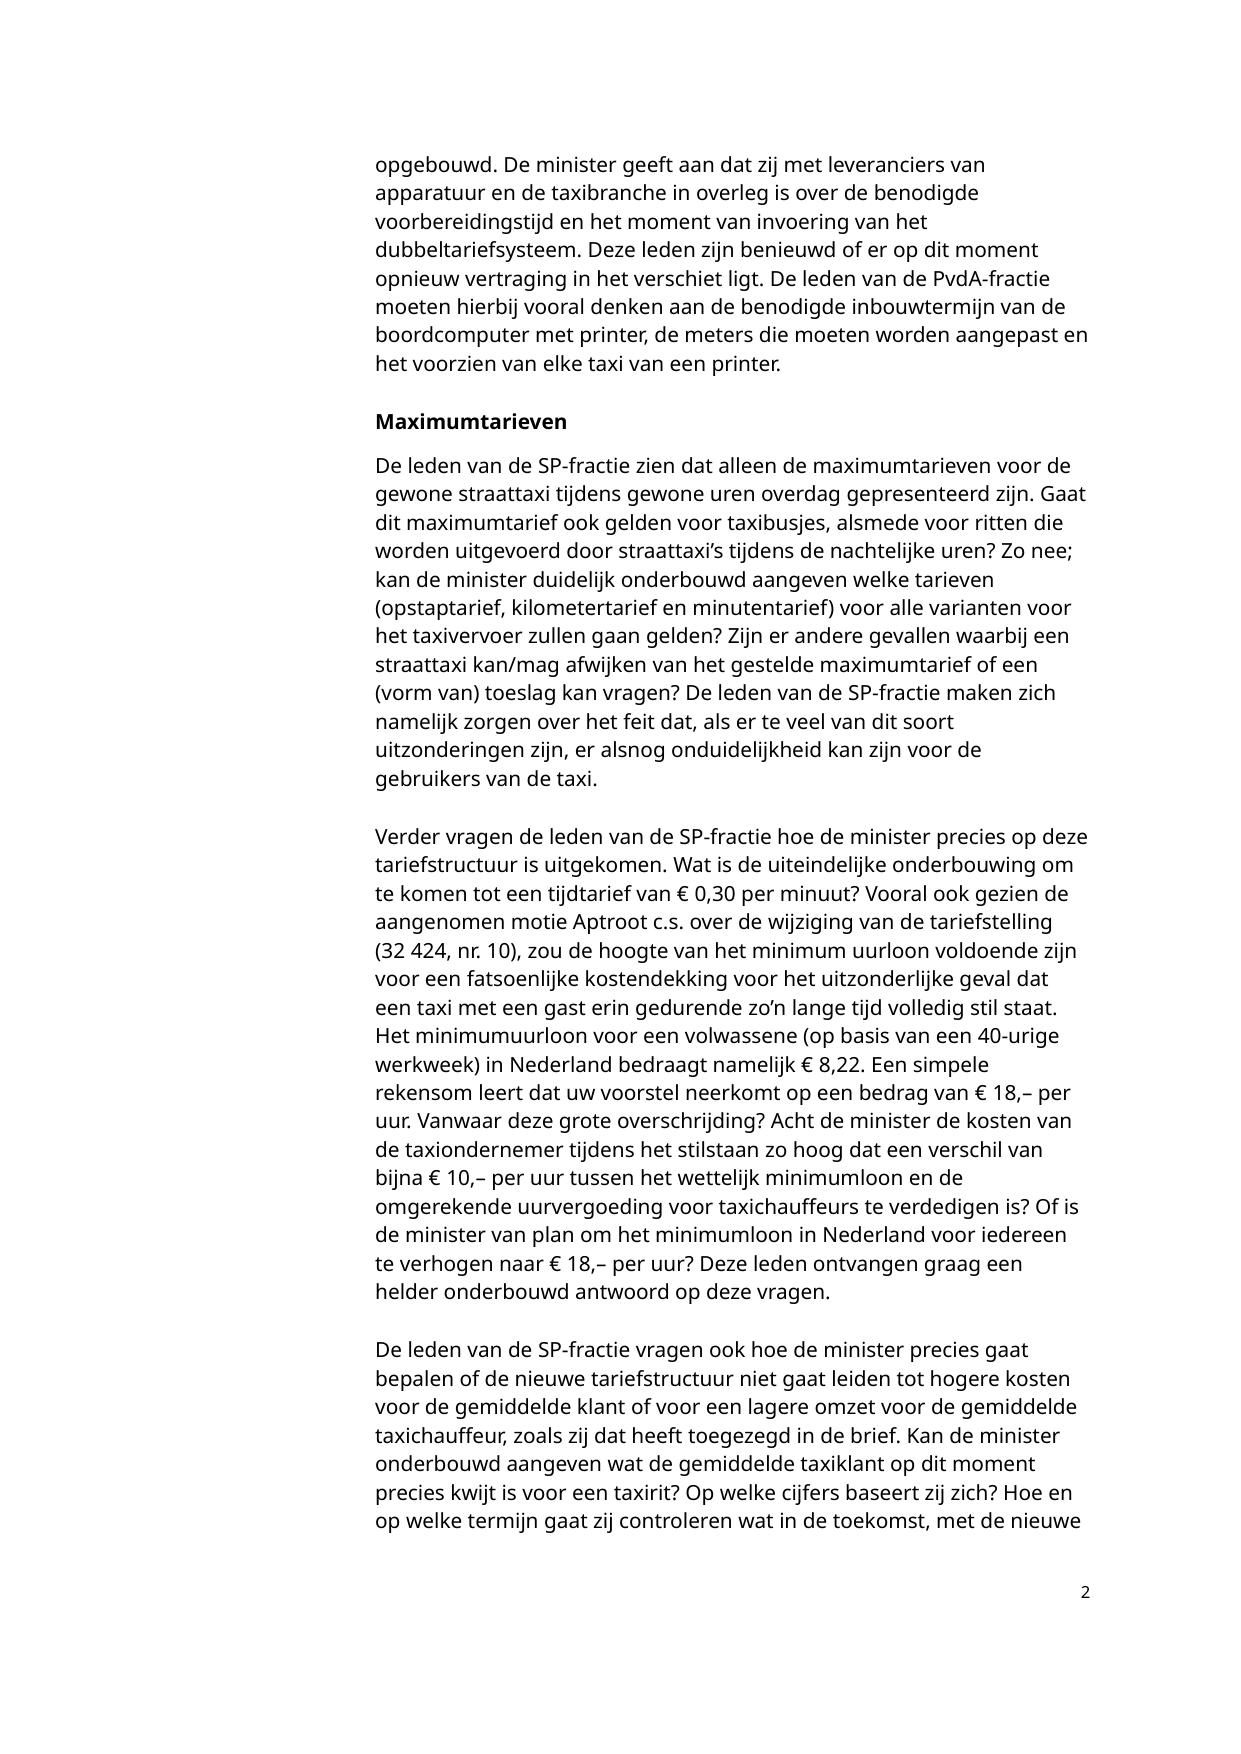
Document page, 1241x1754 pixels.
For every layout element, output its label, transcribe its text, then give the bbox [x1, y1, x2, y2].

text Maximumtarieven [375, 407, 1090, 436]
text Verder vragen de leden van de SP-fractie hoe de minister precies op deze tariefstructuur is uitgekomen. Wat is de uiteindelijke onderbouwing om te komen tot een tijdtarief van € 0,30 per minuut? Vooral ook gezien de aangenomen motie Aptroot c.s. over de wijziging van de tariefstelling (32 424, nr. 10), zou de hoogte van het minimum uurloon voldoende zijn voor een fatsoenlijke kostendekking voor het uitzonderlijke geval dat een taxi met een gast erin gedurende zo’n lange tijd volledig stil staat. Het minimumuurloon voor een volwassene (op basis van een 40-urige werkweek) in Nederland bedraagt namelijk € 8,22. Een simpele rekensom leert dat uw voorstel neerkomt op een bedrag van € 18,– per uur. Vanwaar deze grote overschrijding? Acht de minister de kosten van de taxiondernemer tijdens het stilstaan zo hoog dat een verschil van bijna € 10,– per uur tussen het wettelijk minimumloon en de omgerekende uurvergoeding voor taxichauffeurs te verdedigen is? Of is de minister van plan om het minimumloon in Nederland voor iedereen te verhogen naar € 18,– per uur? Deze leden ontvangen graag een helder onderbouwd antwoord op deze vragen. [375, 822, 1090, 1306]
text opgebouwd. De minister geeft aan dat zij met leveranciers van apparatuur en de taxibranche in overleg is over de benodigde voorbereidingstijd en het moment van invoering van het dubbeltariefsysteem. Deze leden zijn benieuwd of er op dit moment opnieuw vertraging in het verschiet ligt. De leden van de PvdA-fractie moeten hierbij vooral denken aan de benodigde inbouwtermijn van de boordcomputer met printer, de meters die moeten worden aangepast en het voorzien van elke taxi van een printer. [375, 150, 1090, 377]
text De leden van de SP-fractie vragen ook hoe de minister precies gaat bepalen of de nieuwe tariefstructuur niet gaat leiden tot hogere kosten voor de gemiddelde klant of voor een lagere omzet voor de gemiddelde taxichauffeur, zoals zij dat heeft toegezegd in de brief. Kan de minister onderbouwd aangeven wat de gemiddelde taxiklant op dit moment precies kwijt is voor een taxirit? Op welke cijfers baseert zij zich? Hoe en op welke termijn gaat zij controleren wat in de toekomst, met de nieuwe [375, 1336, 1090, 1535]
text De leden van de SP-fractie zien dat alleen de maximumtarieven voor de gewone straattaxi tijdens gewone uren overdag gepresenteerd zijn. Gaat dit maximumtarief ook gelden voor taxibusjes, alsmede voor ritten die worden uitgevoerd door straattaxi’s tijdens de nachtelijke uren? Zo nee; kan de minister duidelijk onderbouwd aangeven welke tarieven (opstaptarief, kilometertarief en minutentarief) voor alle varianten voor het taxivervoer zullen gaan gelden? Zijn er andere gevallen waarbij een straattaxi kan/mag afwijken van het gestelde maximumtarief of een (vorm van) toeslag kan vragen? De leden van de SP-fractie maken zich namelijk zorgen over het feit dat, als er te veel van dit soort uitzonderingen zijn, er alsnog onduidelijkheid kan zijn voor de gebruikers van de taxi. [375, 451, 1090, 792]
